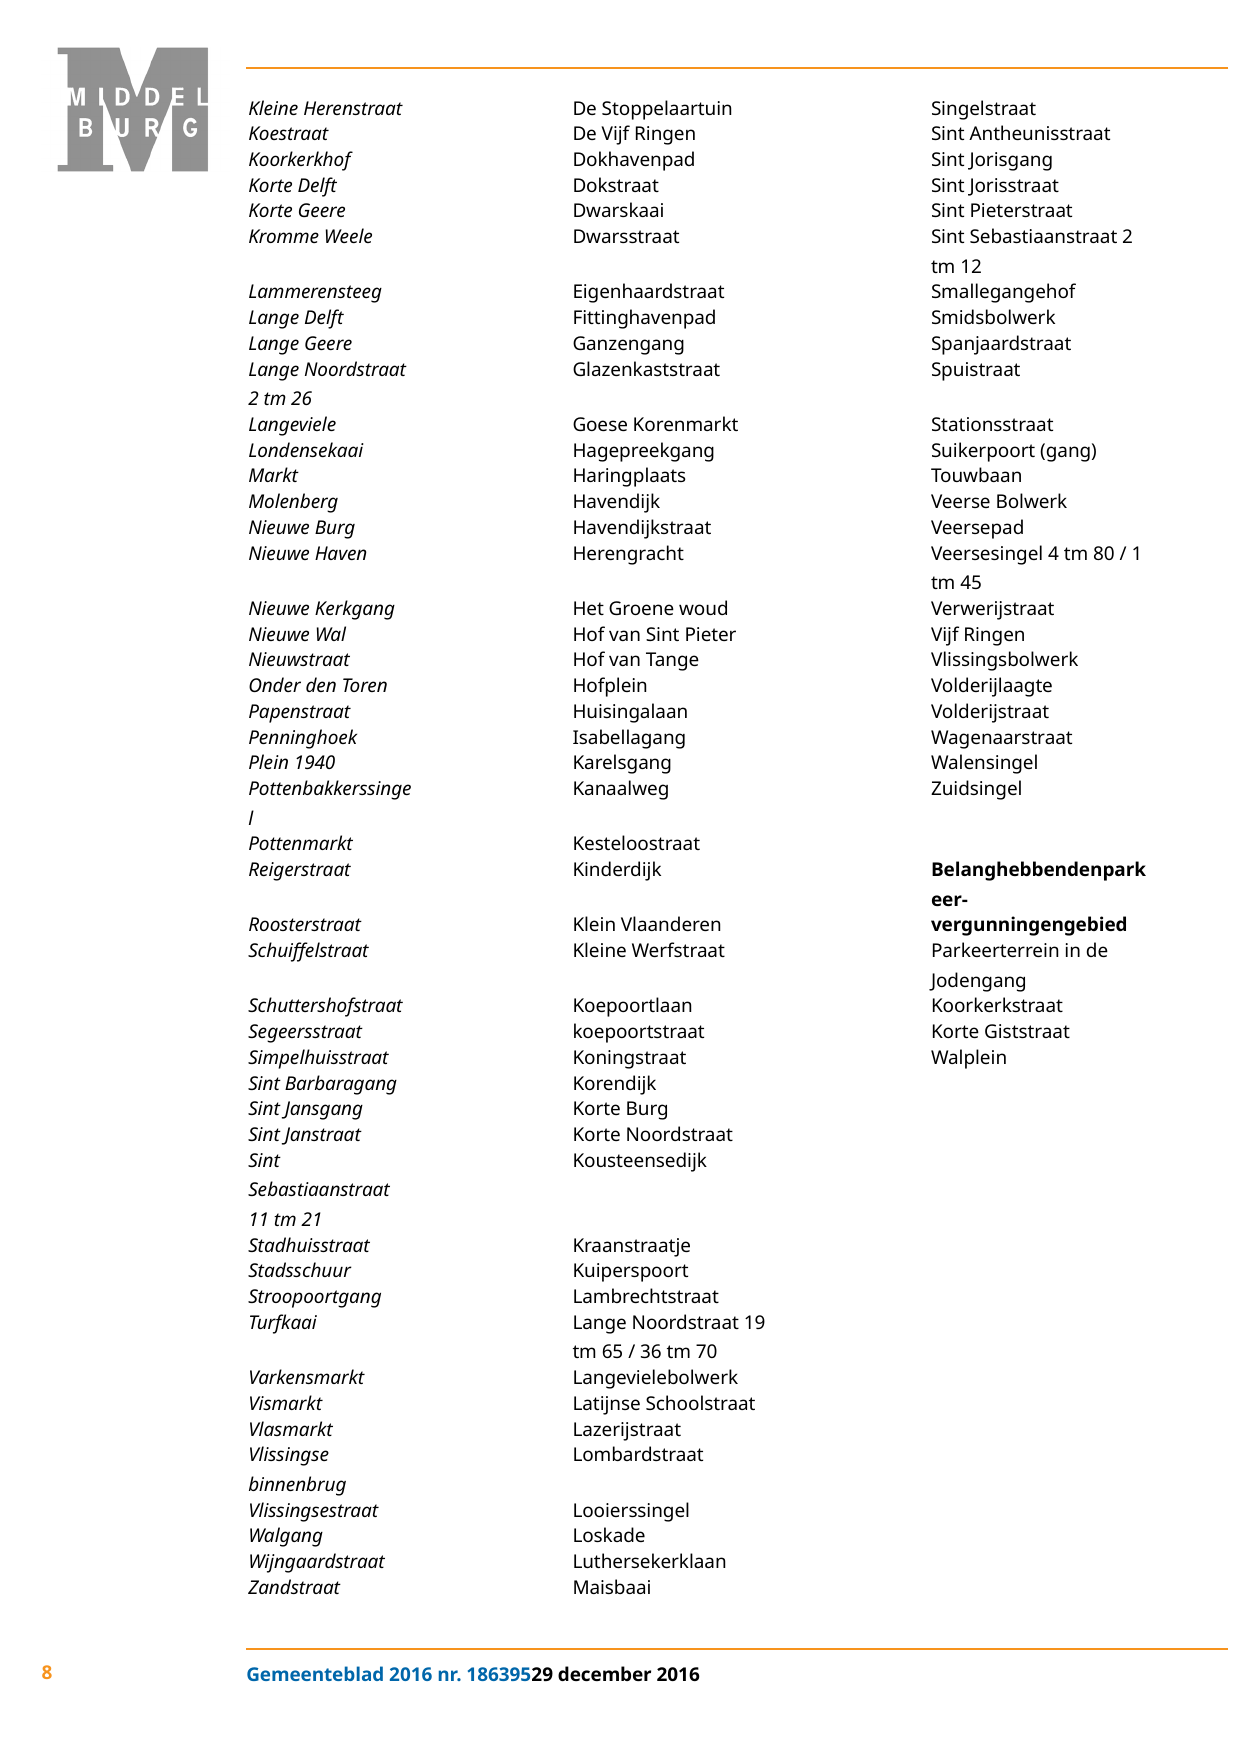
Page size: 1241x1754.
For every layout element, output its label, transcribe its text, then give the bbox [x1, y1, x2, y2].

table_cell Herengracht [572, 540, 772, 595]
table_cell Kromme Weele [248, 224, 413, 279]
table_cell Markt [248, 463, 413, 488]
table_cell Koestraat [248, 121, 413, 146]
table_cell [414, 1232, 572, 1258]
table_cell [772, 1284, 931, 1309]
table_cell Dwarskaai [572, 198, 772, 223]
table_cell Langevielebolwerk [572, 1365, 772, 1390]
table_cell Simpelhuisstraat [248, 1044, 413, 1070]
table_cell Reigerstraat [248, 856, 413, 912]
table_cell [931, 1365, 1152, 1390]
table_cell Kraanstraatje [572, 1232, 772, 1258]
table_cell Hof van Sint Pieter [572, 621, 772, 647]
table_cell [931, 1416, 1152, 1442]
table_cell Stroopoortgang [248, 1284, 413, 1309]
table_cell [772, 198, 931, 223]
table_cell Vismarkt [248, 1390, 413, 1416]
table_cell [414, 912, 572, 937]
table_cell Nieuwe Kerkgang [248, 595, 413, 621]
table_cell [772, 1121, 931, 1147]
table_cell Glazenkaststraat [572, 356, 772, 411]
table_cell [931, 831, 1152, 856]
table_cell Sint Antheunisstraat [931, 121, 1152, 146]
table_cell [772, 172, 931, 198]
table_cell Hagepreekgang [572, 437, 772, 463]
table_cell Sint Pieterstraat [931, 198, 1152, 223]
table_cell Stadsschuur [248, 1258, 413, 1283]
table_cell Walgang [248, 1523, 413, 1548]
table_cell [414, 121, 572, 146]
table_cell [931, 1147, 1152, 1232]
table_cell [414, 463, 572, 488]
table_cell [414, 595, 572, 621]
picture [41, 47, 231, 172]
table_cell [772, 437, 931, 463]
table_cell Lazerijstraat [572, 1416, 772, 1442]
table_cell Sint Sebastiaanstraat 2 tm 12 [931, 224, 1152, 279]
table_cell Hofplein [572, 673, 772, 698]
table_cell [772, 1096, 931, 1121]
table_cell [414, 724, 572, 749]
table_cell Spanjaardstraat [931, 330, 1152, 356]
table_cell [414, 938, 572, 993]
table_cell Havendijk [572, 489, 772, 514]
table_cell [414, 146, 572, 172]
table_cell [931, 1574, 1152, 1600]
table_cell Havendijkstraat [572, 514, 772, 540]
table_cell Verwerijstraat [931, 595, 1152, 621]
table_cell [772, 1258, 931, 1283]
table_cell Langeviele [248, 411, 413, 437]
table_cell Zandstraat [248, 1574, 413, 1600]
table_cell [414, 647, 572, 672]
table_cell [772, 938, 931, 993]
table_cell Korte Geere [248, 198, 413, 223]
table_cell Dokhavenpad [572, 146, 772, 172]
table_cell Vlasmarkt [248, 1416, 413, 1442]
table_cell [414, 198, 572, 223]
table_cell [931, 1258, 1152, 1283]
table_cell Zuidsingel [931, 775, 1152, 831]
table_cell Korte Noordstraat [572, 1121, 772, 1147]
table_cell Dokstraat [572, 172, 772, 198]
table_cell Onder den Toren [248, 673, 413, 698]
table_cell Koorkerkstraat [931, 993, 1152, 1018]
table_cell Vlissingsbolwerk [931, 647, 1152, 672]
table_cell [931, 1284, 1152, 1309]
table_cell [414, 856, 572, 912]
table_cell Nieuwe Haven [248, 540, 413, 595]
table_cell Turfkaai [248, 1309, 413, 1364]
table_cell [931, 1390, 1152, 1416]
table_cell Karelsgang [572, 750, 772, 775]
table_cell Kousteensedijk [572, 1147, 772, 1232]
table_cell [931, 1096, 1152, 1121]
table_cell Spuistraat [931, 356, 1152, 411]
table_cell [414, 437, 572, 463]
table_cell [414, 1416, 572, 1442]
table_cell [414, 540, 572, 595]
table_cell [931, 1497, 1152, 1523]
table_cell [414, 1121, 572, 1147]
table_cell [772, 1574, 931, 1600]
table_cell [772, 856, 931, 912]
table_cell Sint Jorisgang [931, 146, 1152, 172]
table_cell Volderijstraat [931, 698, 1152, 724]
table_cell Pottenmarkt [248, 831, 413, 856]
table_cell [414, 1309, 572, 1364]
table_cell [414, 224, 572, 279]
table_cell De Vijf Ringen [572, 121, 772, 146]
table_cell Veersepad [931, 514, 1152, 540]
table_cell [414, 698, 572, 724]
table_cell [414, 1390, 572, 1416]
table_cell Sint Jorisstraat [931, 172, 1152, 198]
table_cell [772, 514, 931, 540]
table_cell [772, 540, 931, 595]
table_cell Luthersekerklaan [572, 1549, 772, 1574]
table_cell Walensingel [931, 750, 1152, 775]
table_cell Walplein [931, 1044, 1152, 1070]
table_cell Maisbaai [572, 1574, 772, 1600]
table_cell [772, 463, 931, 488]
table_cell Roosterstraat [248, 912, 413, 937]
table_cell [414, 305, 572, 330]
table_cell [772, 595, 931, 621]
table_cell Korendijk [572, 1070, 772, 1096]
table_cell Ganzengang [572, 330, 772, 356]
table_cell [931, 1523, 1152, 1548]
table_cell Sint Sebastiaanstraat 11 tm 21 [248, 1147, 413, 1232]
table_cell [931, 1549, 1152, 1574]
table_cell Varkensmarkt [248, 1365, 413, 1390]
table_cell Sint Jansgang [248, 1096, 413, 1121]
table_cell [772, 912, 931, 937]
table_cell Isabellagang [572, 724, 772, 749]
table_cell [414, 775, 572, 831]
table_cell Smidsbolwerk [931, 305, 1152, 330]
table_cell Suikerpoort (gang) [931, 437, 1152, 463]
table_cell Schuttershofstraat [248, 993, 413, 1018]
table_cell [414, 1096, 572, 1121]
table_cell [931, 1232, 1152, 1258]
table_cell [931, 1121, 1152, 1147]
table_cell [414, 1497, 572, 1523]
table_cell [772, 1309, 931, 1364]
table_cell Kanaalweg [572, 775, 772, 831]
table_cell [772, 489, 931, 514]
table_cell [414, 279, 572, 304]
table_cell Lombardstraat [572, 1442, 772, 1497]
table_cell Singelstraat [931, 95, 1152, 121]
table_cell [414, 831, 572, 856]
table_cell Kuiperspoort [572, 1258, 772, 1283]
table_cell Lange Geere [248, 330, 413, 356]
table_cell Korte Giststraat [931, 1019, 1152, 1044]
table_cell [414, 1574, 572, 1600]
table_cell [772, 1232, 931, 1258]
table_cell [772, 724, 931, 749]
table_cell [772, 775, 931, 831]
table_cell Plein 1940 [248, 750, 413, 775]
table_cell Kinderdijk [572, 856, 772, 912]
table_cell [414, 1258, 572, 1283]
table_cell Kesteloostraat [572, 831, 772, 856]
table_cell [414, 1523, 572, 1548]
table_cell Looierssingel [572, 1497, 772, 1523]
table_cell [772, 1416, 931, 1442]
table_cell Eigenhaardstraat [572, 279, 772, 304]
table_cell Sint Barbaragang [248, 1070, 413, 1096]
table_cell [772, 330, 931, 356]
table_cell [772, 305, 931, 330]
table_cell Nieuwe Burg [248, 514, 413, 540]
table_cell [772, 621, 931, 647]
table_cell [931, 1442, 1152, 1497]
table_cell [772, 224, 931, 279]
table_cell Het Groene woud [572, 595, 772, 621]
table_cell Schuiffelstraat [248, 938, 413, 993]
table_cell [772, 279, 931, 304]
table_cell Lange Noordstraat 19 tm 65 / 36 tm 70 [572, 1309, 772, 1364]
table_cell Haringplaats [572, 463, 772, 488]
table_cell [772, 647, 931, 672]
table_cell [772, 1147, 931, 1232]
table_cell [772, 698, 931, 724]
table_cell [414, 1442, 572, 1497]
table_cell [414, 1070, 572, 1096]
table_cell [772, 1523, 931, 1548]
table_cell Touwbaan [931, 463, 1152, 488]
table_cell [414, 621, 572, 647]
table_cell [772, 356, 931, 411]
table_cell [414, 750, 572, 775]
table_cell [772, 1390, 931, 1416]
table_cell Wagenaarstraat [931, 724, 1152, 749]
table_cell [772, 95, 931, 121]
table_cell Kleine Werfstraat [572, 938, 772, 993]
table_cell Papenstraat [248, 698, 413, 724]
table_cell [414, 172, 572, 198]
table_cell [414, 356, 572, 411]
table_cell Penninghoek [248, 724, 413, 749]
table_cell [414, 1365, 572, 1390]
table_cell [414, 1147, 572, 1232]
table_cell [414, 993, 572, 1018]
table_cell [772, 673, 931, 698]
table_cell [772, 750, 931, 775]
table_cell koepoortstraat [572, 1019, 772, 1044]
table_cell [414, 1044, 572, 1070]
table_cell Vlissingsestraat [248, 1497, 413, 1523]
table_cell Lange Delft [248, 305, 413, 330]
table_cell Koepoortlaan [572, 993, 772, 1018]
table_cell [772, 146, 931, 172]
table_cell Belanghebbendenparkeer- [931, 856, 1152, 912]
table_cell De Stoppelaartuin [572, 95, 772, 121]
table_cell [414, 673, 572, 698]
table_cell [772, 831, 931, 856]
table_cell [414, 489, 572, 514]
table_cell [414, 330, 572, 356]
table_cell [414, 1019, 572, 1044]
table_cell Huisingalaan [572, 698, 772, 724]
table_cell Londensekaai [248, 437, 413, 463]
table_cell Hof van Tange [572, 647, 772, 672]
table_cell [414, 411, 572, 437]
table_cell Dwarsstraat [572, 224, 772, 279]
table_cell Korte Burg [572, 1096, 772, 1121]
table_cell Parkeerterrein in de Jodengang [931, 938, 1152, 993]
table_cell Lange Noordstraat 2 tm 26 [248, 356, 413, 411]
table_cell Loskade [572, 1523, 772, 1548]
table_cell [772, 1497, 931, 1523]
table_cell Nieuwe Wal [248, 621, 413, 647]
table_cell Fittinghavenpad [572, 305, 772, 330]
table_cell [772, 1549, 931, 1574]
table_cell [772, 1044, 931, 1070]
table_cell Sint Janstraat [248, 1121, 413, 1147]
table_cell Stationsstraat [931, 411, 1152, 437]
table_cell Korte Delft [248, 172, 413, 198]
table_cell vergunningengebied [931, 912, 1152, 937]
table_cell Segeersstraat [248, 1019, 413, 1044]
table_cell [414, 1549, 572, 1574]
table_cell Wijngaardstraat [248, 1549, 413, 1574]
table_cell Vlissingse binnenbrug [248, 1442, 413, 1497]
table_cell Pottenbakkerssingel [248, 775, 413, 831]
table_cell [772, 411, 931, 437]
table_cell Klein Vlaanderen [572, 912, 772, 937]
table_cell [414, 95, 572, 121]
table_cell [772, 1442, 931, 1497]
table_cell [931, 1309, 1152, 1364]
table_cell [772, 993, 931, 1018]
table_cell [772, 1070, 931, 1096]
table_cell Kleine Herenstraat [248, 95, 413, 121]
table_cell Stadhuisstraat [248, 1232, 413, 1258]
table_cell [414, 1284, 572, 1309]
table_cell Vijf Ringen [931, 621, 1152, 647]
table_cell Koorkerkhof [248, 146, 413, 172]
table_cell Volderijlaagte [931, 673, 1152, 698]
table_cell [931, 1070, 1152, 1096]
table_cell [414, 514, 572, 540]
table_cell [772, 1365, 931, 1390]
table_cell Veersesingel 4 tm 80 / 1 tm 45 [931, 540, 1152, 595]
table_cell [772, 121, 931, 146]
table_cell Nieuwstraat [248, 647, 413, 672]
table_cell Lambrechtstraat [572, 1284, 772, 1309]
table_cell Veerse Bolwerk [931, 489, 1152, 514]
table_cell Smallegangehof [931, 279, 1152, 304]
table_cell [772, 1019, 931, 1044]
table_cell Koningstraat [572, 1044, 772, 1070]
table_cell Molenberg [248, 489, 413, 514]
table_cell Goese Korenmarkt [572, 411, 772, 437]
table_cell Lammerensteeg [248, 279, 413, 304]
table_cell Latijnse Schoolstraat [572, 1390, 772, 1416]
